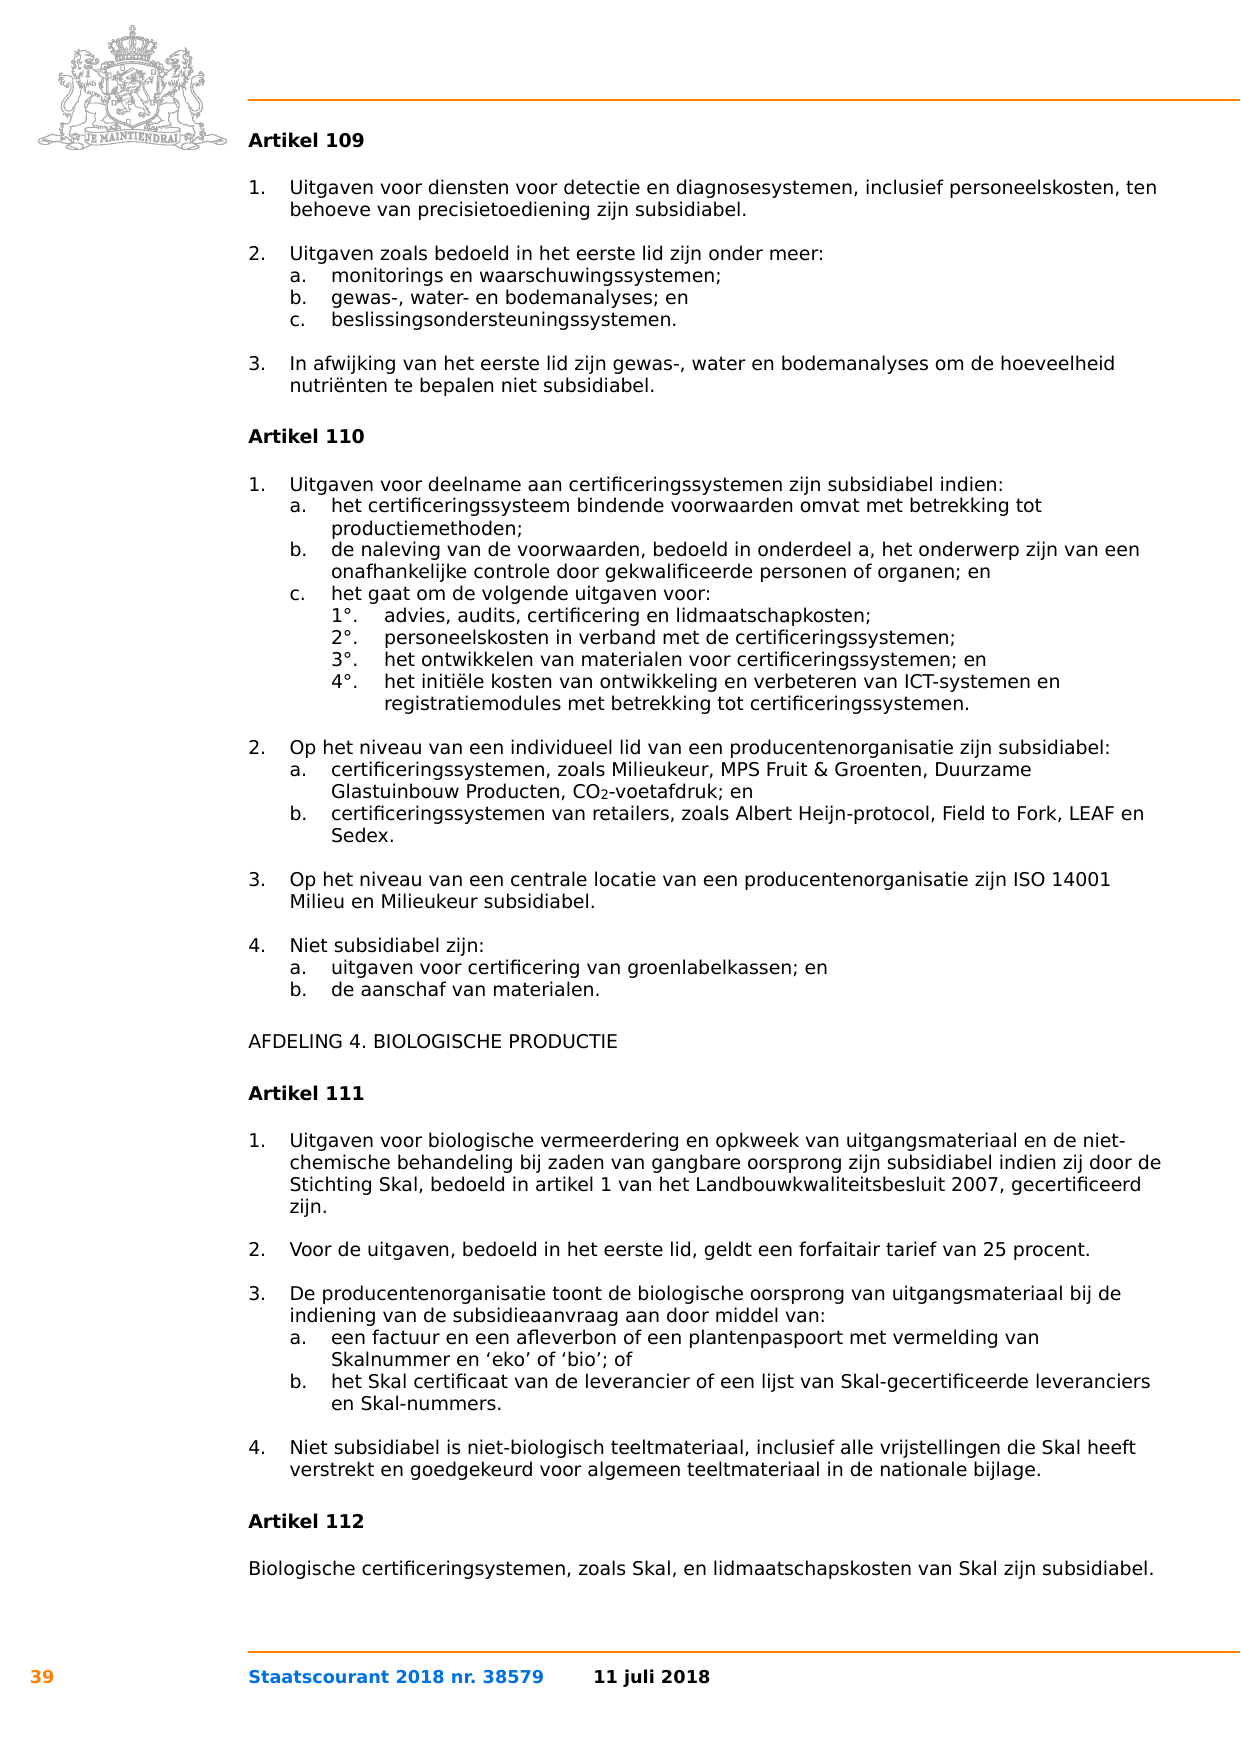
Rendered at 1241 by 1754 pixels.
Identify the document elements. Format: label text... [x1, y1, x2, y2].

text 4. Niet subsidiabel is niet-biologisch teeltmateriaal, inclusief alle vrijstellingen die Skal heeft verstrekt en goedgekeurd voor algemeen teeltmateriaal in de nationale bijlage. [248, 1437, 1163, 1481]
text a. certificeringssystemen, zoals Milieukeur, MPS Fruit & Groenten, Duurzame Glastuinbouw Producten, CO2-voetafdruk; en [289, 759, 1163, 803]
subtitle AFDELING 4. BIOLOGISCHE PRODUCTIE [248, 1031, 1163, 1053]
text a. monitorings en waarschuwingssystemen; [289, 265, 1163, 287]
subtitle Artikel 110 [248, 426, 1163, 448]
text b. de aanschaf van materialen. [289, 979, 1163, 1001]
text Biologische certificeringsystemen, zoals Skal, en lidmaatschapskosten van Skal zijn subsidiabel. [248, 1558, 1163, 1580]
text b. het Skal certificaat van de leverancier of een lijst van Skal-gecertificeerde leveranciers en Skal-nummers. [289, 1371, 1163, 1415]
text 3°. het ontwikkelen van materialen voor certificeringssystemen; en [331, 649, 1163, 671]
text 2. Voor de uitgaven, bedoeld in het eerste lid, geldt een forfaitair tarief van 25 procent. [248, 1239, 1163, 1261]
text a. uitgaven voor certificering van groenlabelkassen; en [289, 957, 1163, 979]
text 2. Op het niveau van een individueel lid van een producentenorganisatie zijn subsidiabel: [248, 737, 1163, 759]
text 1. Uitgaven voor biologische vermeerdering en opkweek van uitgangsmateriaal en de niet-chemische behandeling bij zaden van gangbare oorsprong zijn subsidiabel indien zij door de Stichting Skal, bedoeld in artikel 1 van het Landbouwkwaliteitsbesluit 2007, gecertificeerd zijn. [248, 1129, 1163, 1217]
text b. gewas-, water- en bodemanalyses; en [289, 287, 1163, 309]
subtitle Artikel 109 [248, 130, 1163, 152]
text 3. De producentenorganisatie toont de biologische oorsprong van uitgangsmateriaal bij de indiening van de subsidieaanvraag aan door middel van: [248, 1283, 1163, 1327]
text a. het certificeringssysteem bindende voorwaarden omvat met betrekking tot productiemethoden; [289, 495, 1163, 539]
subtitle Artikel 111 [248, 1083, 1163, 1104]
picture [38, 25, 227, 150]
text 4°. het initiële kosten van ontwikkeling en verbeteren van ICT-systemen en registratiemodules met betrekking tot certificeringssystemen. [331, 671, 1163, 715]
text 1°. advies, audits, certificering en lidmaatschapkosten; [331, 605, 1163, 627]
text 4. Niet subsidiabel zijn: [248, 935, 1163, 957]
text c. beslissingsondersteuningssystemen. [289, 309, 1163, 331]
text c. het gaat om de volgende uitgaven voor: [289, 583, 1163, 605]
text 2. Uitgaven zoals bedoeld in het eerste lid zijn onder meer: [248, 243, 1163, 265]
text 1. Uitgaven voor diensten voor detectie en diagnosesystemen, inclusief personeelskosten, ten behoeve van precisietoediening zijn subsidiabel. [248, 177, 1163, 221]
text 1. Uitgaven voor deelname aan certificeringssystemen zijn subsidiabel indien: [248, 473, 1163, 495]
text 3. Op het niveau van een centrale locatie van een producentenorganisatie zijn ISO 14001 Milieu en Milieukeur subsidiabel. [248, 869, 1163, 913]
subtitle Artikel 112 [248, 1511, 1163, 1533]
text b. certificeringssystemen van retailers, zoals Albert Heijn-protocol, Field to Fork, LEAF en Sedex. [289, 803, 1163, 847]
text 2°. personeelskosten in verband met de certificeringssystemen; [331, 627, 1163, 649]
text 3. In afwijking van het eerste lid zijn gewas-, water en bodemanalyses om de hoeveelheid nutriënten te bepalen niet subsidiabel. [248, 352, 1163, 396]
text b. de naleving van de voorwaarden, bedoeld in onderdeel a, het onderwerp zijn van een onafhankelijke controle door gekwalificeerde personen of organen; en [289, 539, 1163, 583]
text a. een factuur en een afleverbon of een plantenpaspoort met vermelding van Skalnummer en ‘eko’ of ‘bio’; of [289, 1327, 1163, 1371]
